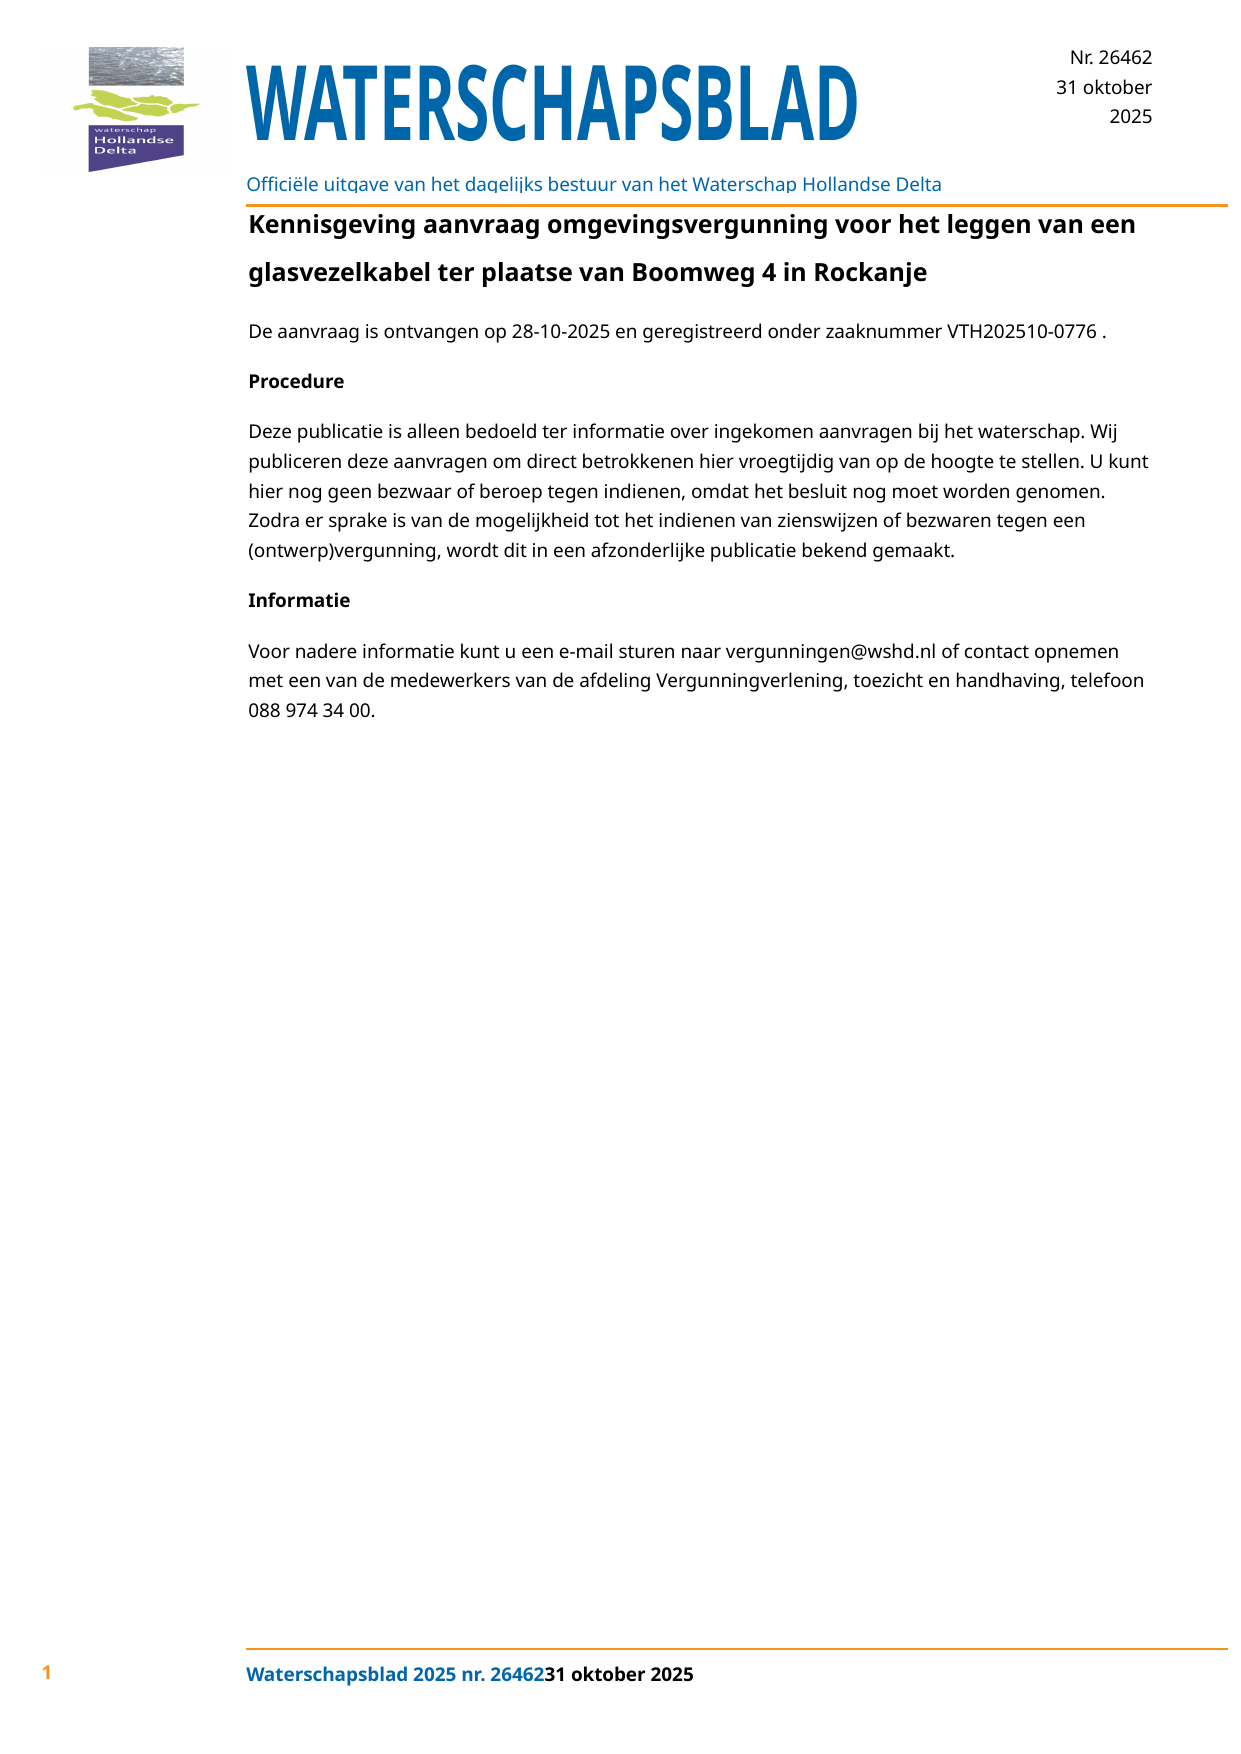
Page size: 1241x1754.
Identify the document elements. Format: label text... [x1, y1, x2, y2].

text Deze publicatie is alleen bedoeld ter informatie over ingekomen aanvragen bij het waterschap. Wij publiceren deze aanvragen om direct betrokkenen hier vroegtijdig van op de hoogte te stellen. U kunt hier nog geen bezwaar of beroep tegen indienen, omdat het besluit nog moet worden genomen. Zodra er sprake is van de mogelijkheid tot het indienen van zienswijzen of bezwaren tegen een (ontwerp)vergunning, wordt dit in een afzonderlijke publicatie bekend gemaakt. [248, 419, 1152, 563]
picture [41, 47, 231, 172]
text Procedure [248, 368, 1152, 394]
text Kennisgeving aanvraag omgevingsvergunning voor het leggen van een glasvezelkabel ter plaatse van Boomweg 4 in Rockanje [248, 207, 1152, 288]
text Informatie [248, 587, 1152, 613]
text De aanvraag is ontvangen op 28-10-2025 en geregistreerd onder zaaknummer VTH202510-0776 . [248, 318, 1152, 344]
text Voor nadere informatie kunt u een e-mail sturen naar vergunningen@wshd.nl of contact opnemen met een van de medewerkers van de afdeling Vergunningverlening, toezicht en handhaving, telefoon 088 974 34 00. [248, 638, 1152, 723]
